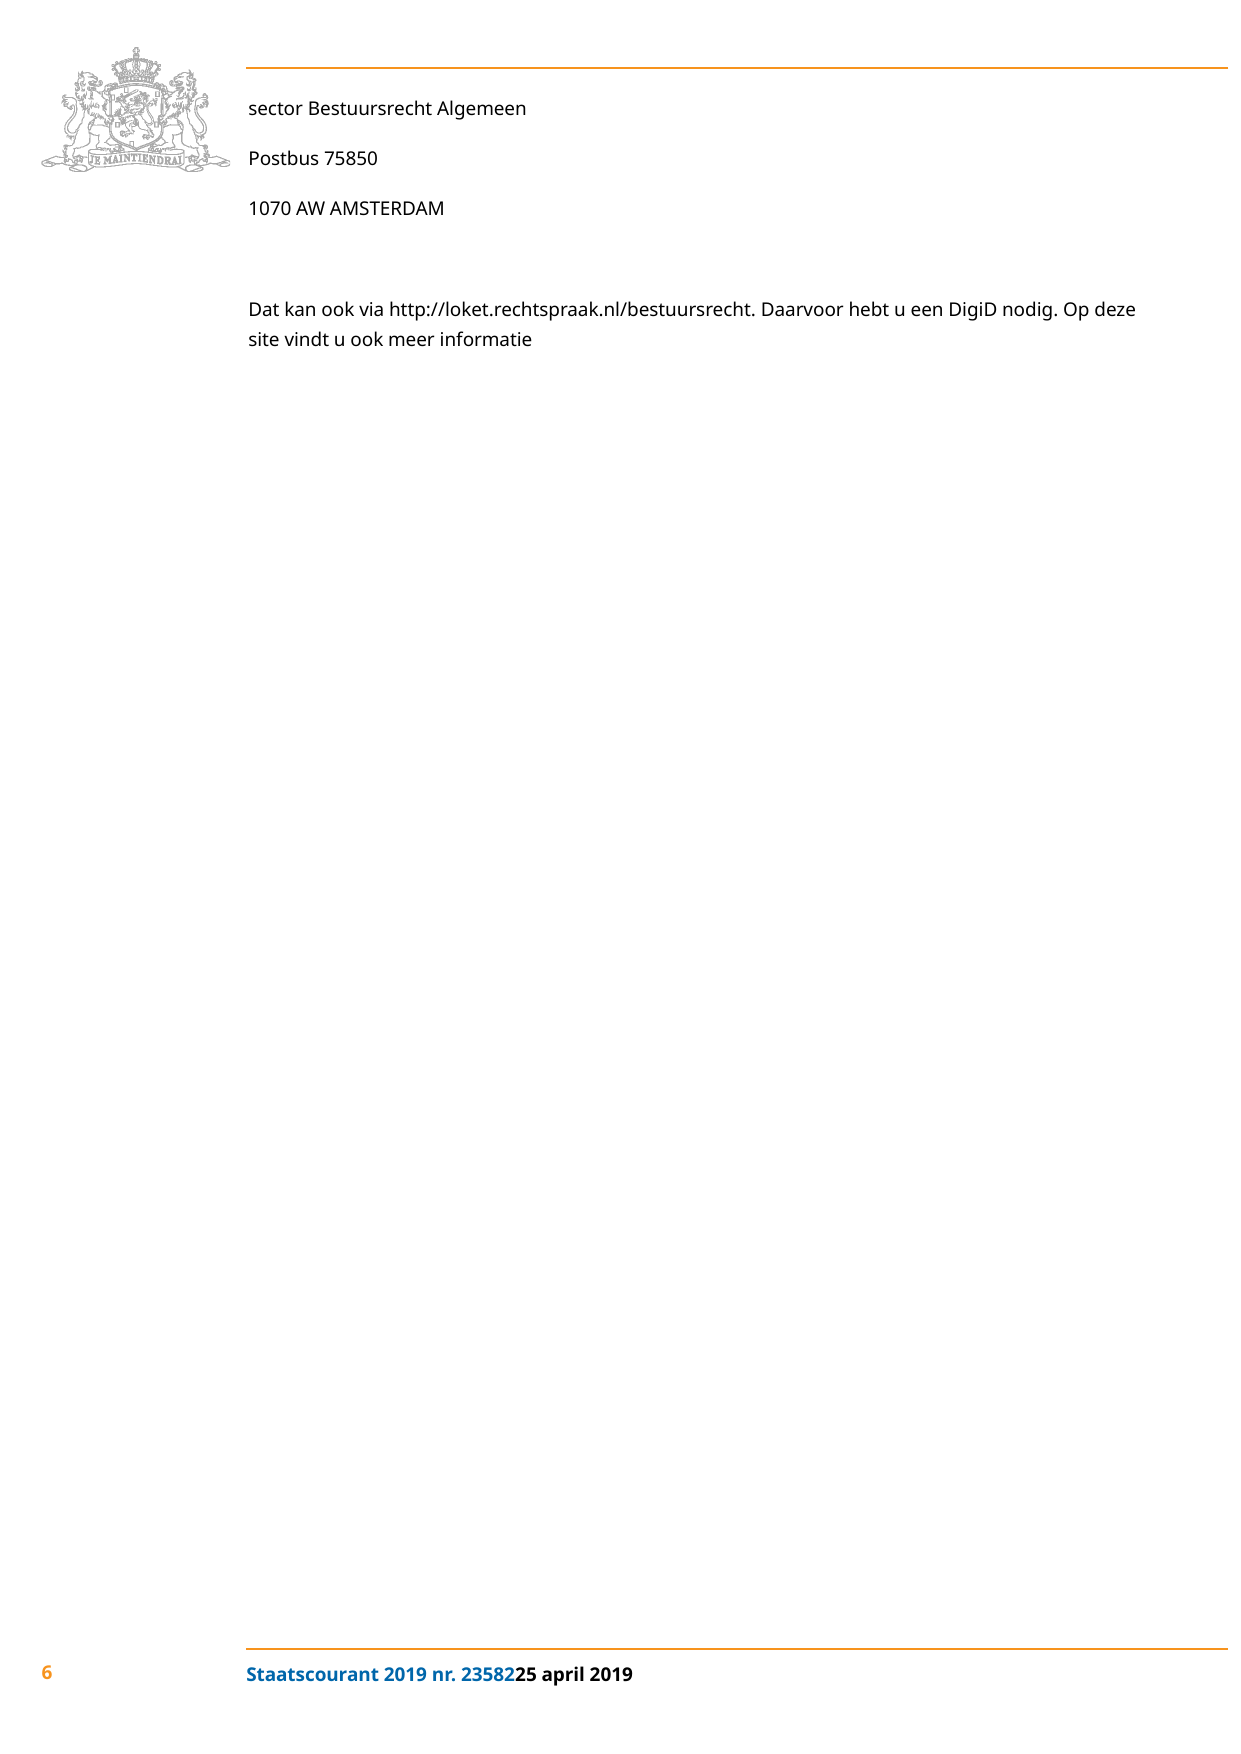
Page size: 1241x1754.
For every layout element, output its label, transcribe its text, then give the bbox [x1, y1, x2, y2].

text Postbus 75850 [248, 145, 1152, 171]
text sector Bestuursrecht Algemeen [248, 95, 1152, 121]
text Dat kan ook via http://loket.rechtspraak.nl/bestuursrecht. Daarvoor hebt u een DigiD nodig. Op deze site vindt u ook meer informatie [248, 296, 1152, 352]
text 1070 AW AMSTERDAM [248, 196, 1152, 221]
picture [41, 47, 231, 172]
